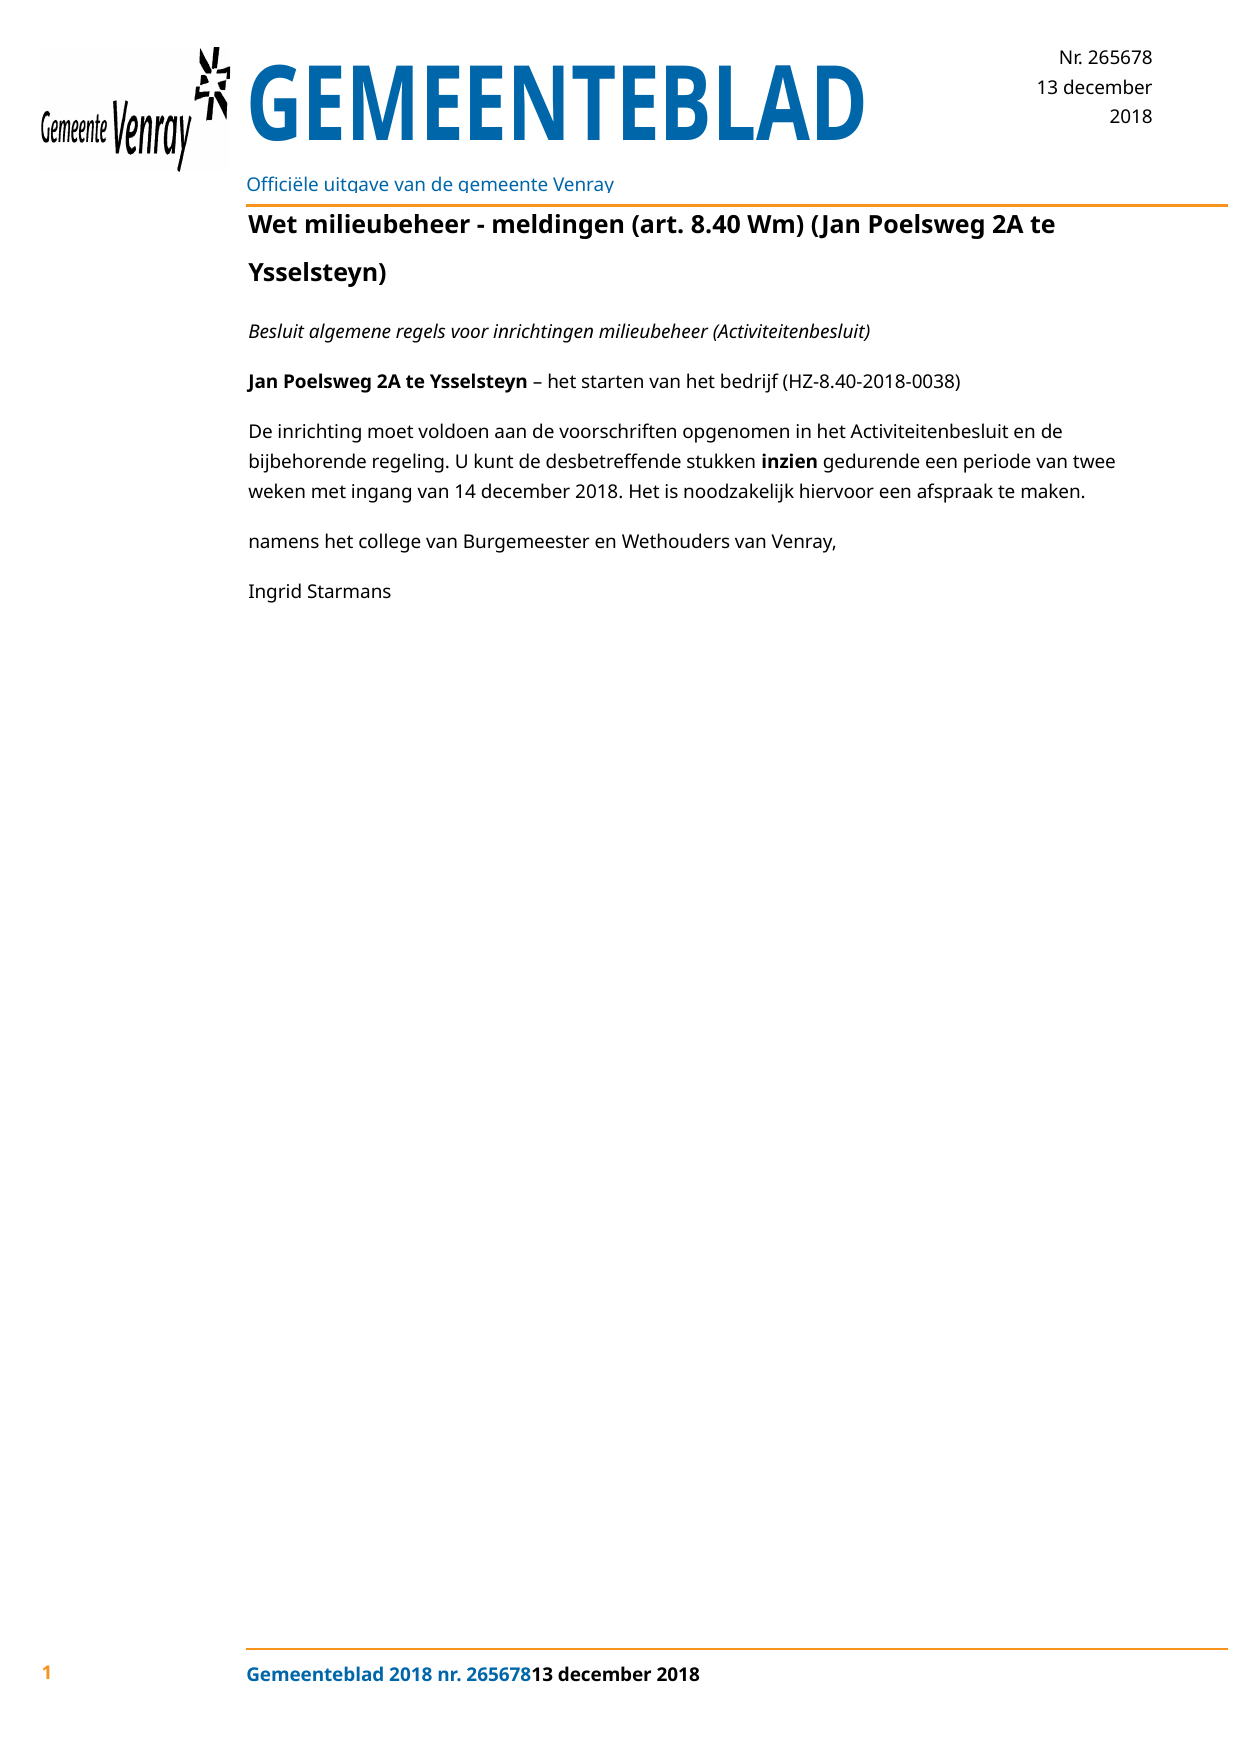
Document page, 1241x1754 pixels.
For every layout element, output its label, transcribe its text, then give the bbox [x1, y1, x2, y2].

text De inrichting moet voldoen aan de voorschriften opgenomen in het Activiteitenbesluit en de bijbehorende regeling. U kunt de desbetreffende stukken inzien gedurende een periode van twee weken met ingang van 14 december 2018. Het is noodzakelijk hiervoor een afspraak te maken. [248, 419, 1152, 504]
text Besluit algemene regels voor inrichtingen milieubeheer (Activiteitenbesluit) [248, 318, 1152, 344]
text Ingrid Starmans [248, 579, 1152, 604]
text Jan Poelsweg 2A te Ysselsteyn – het starten van het bedrijf (HZ-8.40-2018-0038) [248, 368, 1152, 394]
text Wet milieubeheer - meldingen (art. 8.40 Wm) (Jan Poelsweg 2A te Ysselsteyn) [248, 207, 1152, 288]
picture [41, 47, 231, 172]
text namens het college van Burgemeester en Wethouders van Venray, [248, 528, 1152, 554]
